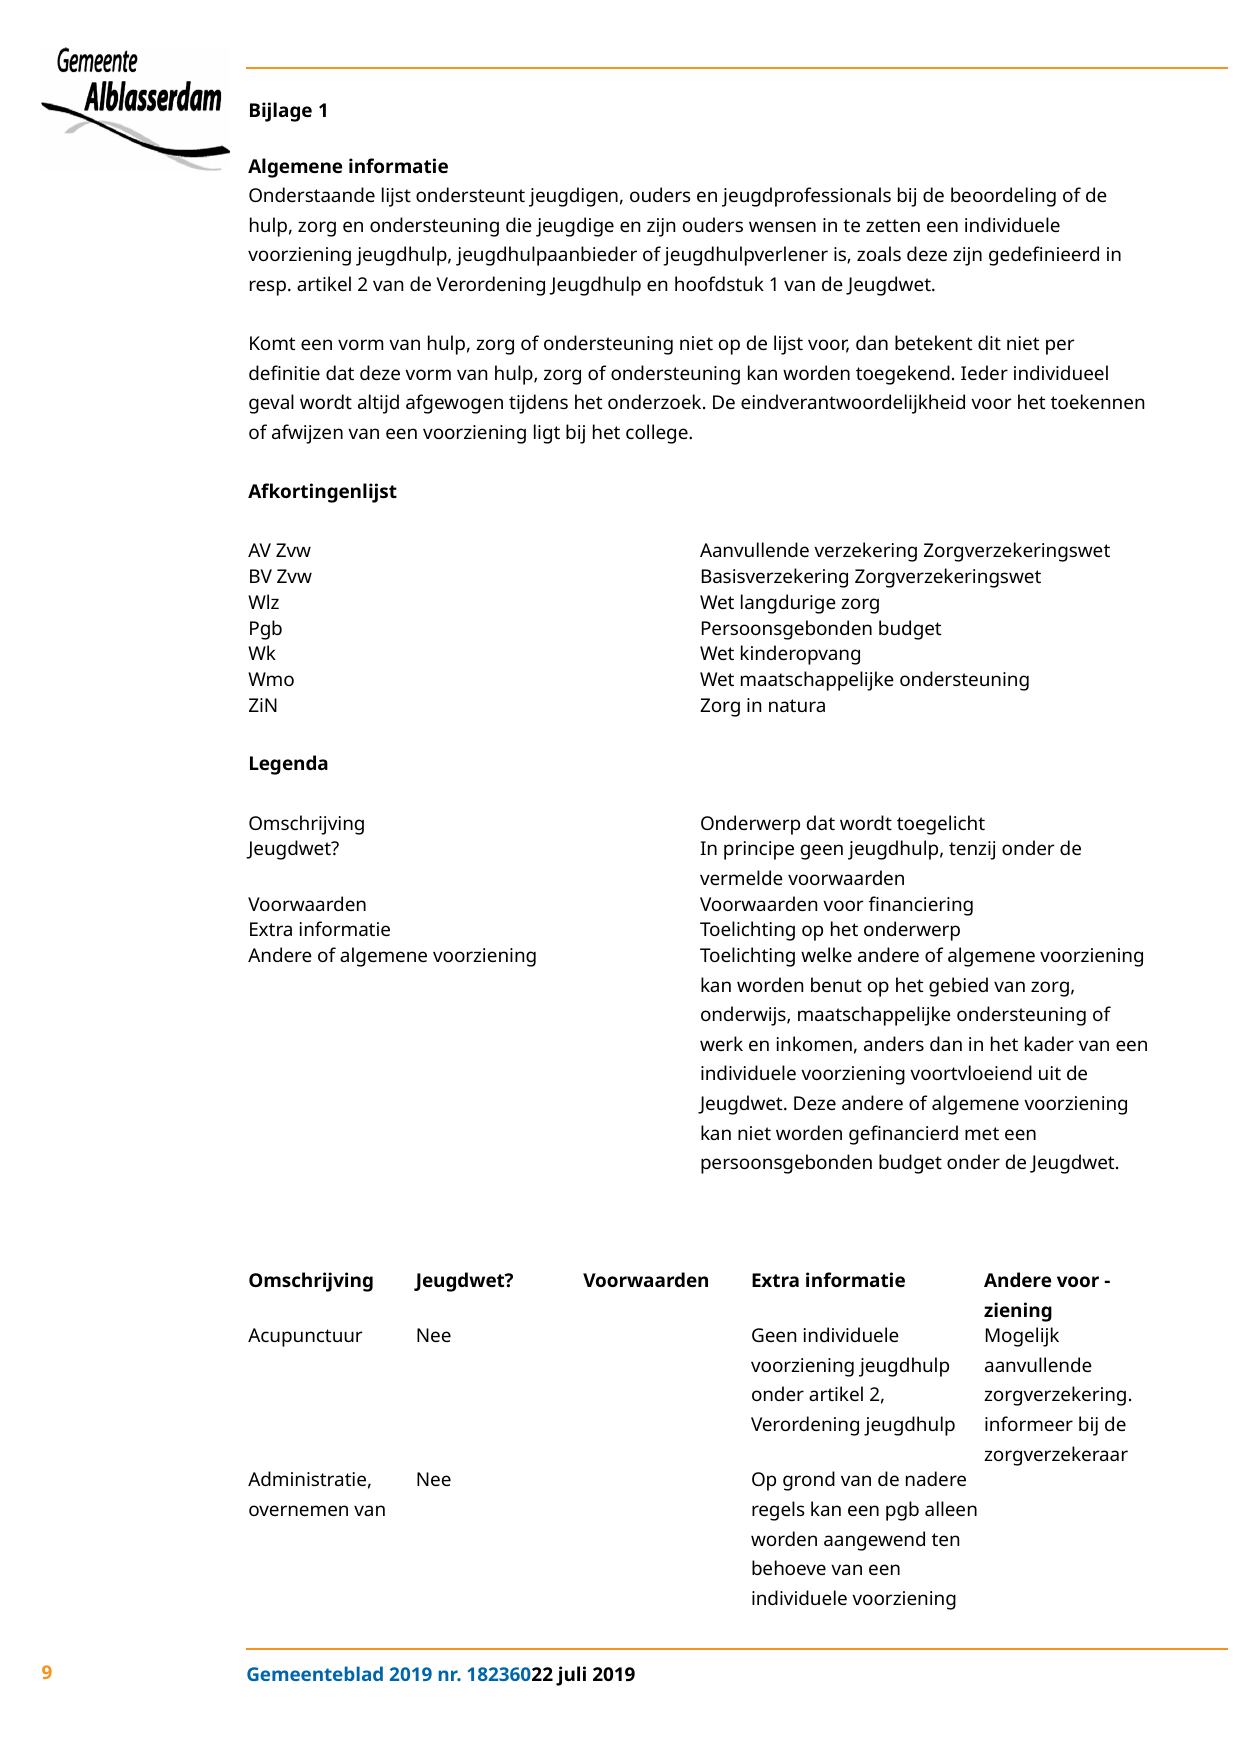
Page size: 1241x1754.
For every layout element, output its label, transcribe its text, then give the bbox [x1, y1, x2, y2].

table_header Voorwaarden [583, 1238, 751, 1322]
table_cell [583, 1467, 751, 1611]
table_header Andere voor - ziening [984, 1238, 1152, 1322]
text Legenda [248, 751, 1152, 776]
table_cell Voorwaarden voor financiering [700, 891, 1152, 917]
table_header Aanvullende verzekering Zorgverzekeringswet [700, 538, 1152, 563]
table_cell Pgb [248, 615, 700, 641]
table_cell Toelichting welke andere of algemene voorziening kan worden benut op het gebied van zorg, onderwijs, maatschappelijke ondersteuning of werk en inkomen, anders dan in het kader van een individuele voorziening voortvloeiend uit de Jeugdwet. Deze andere of algemene voorziening kan niet worden gefinancierd met een persoonsgebonden budget onder de Jeugdwet. [700, 942, 1152, 1175]
table_cell Nee [416, 1467, 583, 1611]
table_cell Nee [416, 1323, 583, 1467]
text Komt een vorm van hulp, zorg of ondersteuning niet op de lijst voor, dan betekent dit niet per definitie dat deze vorm van hulp, zorg of ondersteuning kan worden toegekend. Ieder individueel geval wordt altijd afgewogen tijdens het onderzoek. De eindverantwoordelijkheid voor het toekennen of afwijzen van een voorziening ligt bij het college. [248, 330, 1152, 445]
table_cell ZiN [248, 692, 700, 718]
text Algemene informatie [248, 153, 1152, 179]
table_header Extra informatie [751, 1238, 984, 1322]
table_cell Acupunctuur [248, 1323, 416, 1467]
table_cell Wet kinderopvang [700, 641, 1152, 666]
table_cell Zorg in natura [700, 692, 1152, 718]
table_cell Wlz [248, 589, 700, 615]
table_cell Andere of algemene voorziening [248, 942, 700, 1175]
text Onderstaande lijst ondersteunt jeugdigen, ouders en jeugdprofessionals bij de beoordeling of de hulp, zorg en ondersteuning die jeugdige en zijn ouders wensen in te zetten een individuele voorziening jeugdhulp, jeugdhulpaanbieder of jeugdhulpverlener is, zoals deze zijn gedefinieerd in resp. artikel 2 van de Verordening Jeugdhulp en hoofdstuk 1 van de Jeugdwet. [248, 182, 1152, 297]
table_cell Wk [248, 641, 700, 666]
table_header Omschrijving [248, 810, 700, 836]
table_header Onderwerp dat wordt toegelicht [700, 810, 1152, 836]
text Afkortingenlijst [248, 478, 1152, 504]
table_cell Jeugdwet? [248, 836, 700, 891]
table_cell Wmo [248, 666, 700, 692]
table_cell In principe geen jeugdhulp, tenzij onder de vermelde voorwaarden [700, 836, 1152, 891]
table_cell BV Zvw [248, 563, 700, 589]
table_cell Mogelijk aanvullende zorgverzekering. informeer bij de zorgverzekeraar [984, 1323, 1152, 1467]
table_cell [583, 1323, 751, 1467]
text Bijlage 1 [248, 95, 1152, 123]
table_cell Extra informatie [248, 917, 700, 942]
table_cell Op grond van de nadere regels kan een pgb alleen worden aangewend ten behoeve van een individuele voorziening [751, 1467, 984, 1611]
picture [41, 47, 231, 172]
table_cell Wet langdurige zorg [700, 589, 1152, 615]
table_header Jeugdwet? [416, 1238, 583, 1322]
table_cell Basisverzekering Zorgverzekeringswet [700, 563, 1152, 589]
table_cell Toelichting op het onderwerp [700, 917, 1152, 942]
table_header AV Zvw [248, 538, 700, 563]
table_cell Voorwaarden [248, 891, 700, 917]
table_cell Administratie, overnemen van [248, 1467, 416, 1611]
table_cell Wet maatschappelijke ondersteuning [700, 666, 1152, 692]
table_cell [984, 1467, 1152, 1611]
table_cell Geen individuele voorziening jeugdhulp onder artikel 2, Verordening jeugdhulp [751, 1323, 984, 1467]
table_cell Persoonsgebonden budget [700, 615, 1152, 641]
table_header Omschrijving [248, 1238, 416, 1322]
